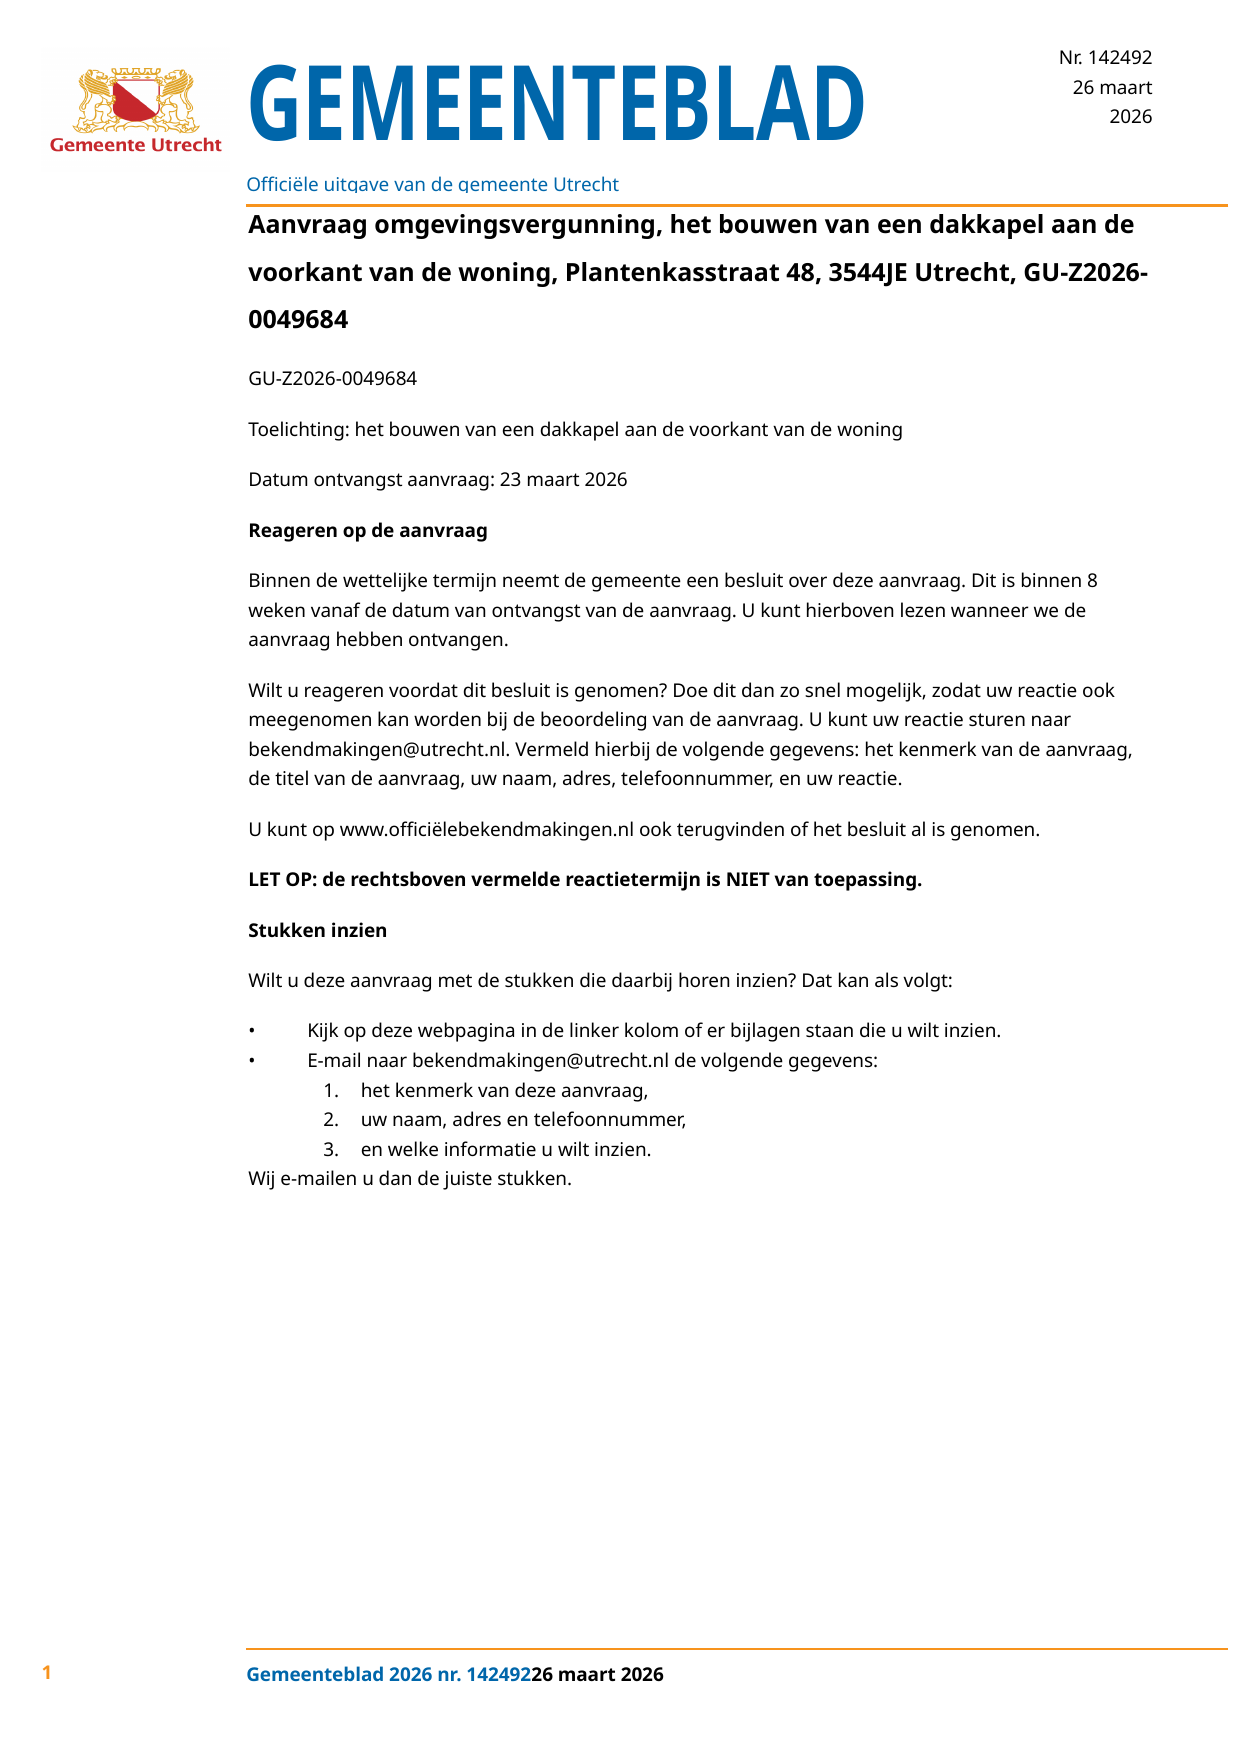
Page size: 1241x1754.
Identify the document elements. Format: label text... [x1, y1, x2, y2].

text LET OP: de rechtsboven vermelde reactietermijn is NIET van toepassing. [248, 866, 1152, 892]
list het kenmerk van deze aanvraag, [323, 1077, 1152, 1102]
list Kijk op deze webpagina in de linker kolom of er bijlagen staan die u wilt inzien. [248, 1018, 1152, 1043]
text GU-Z2026-0049684 [248, 366, 1152, 391]
text Toelichting: het bouwen van een dakkapel aan de voorkant van de woning [248, 416, 1152, 442]
text U kunt op www.officiëlebekendmakingen.nl ook terugvinden of het besluit al is genomen. [248, 816, 1152, 842]
picture [41, 47, 231, 172]
text Binnen de wettelijke termijn neemt de gemeente een besluit over deze aanvraag. Dit is binnen 8 weken vanaf de datum van ontvangst van de aanvraag. U kunt hierboven lezen wanneer we de aanvraag hebben ontvangen. [248, 567, 1152, 652]
text Wij e-mailen u dan de juiste stukken. [248, 1166, 1152, 1191]
text Reageren op de aanvraag [248, 517, 1152, 542]
text Wilt u deze aanvraag met de stukken die daarbij horen inzien? Dat kan als volgt: [248, 967, 1152, 993]
text Datum ontvangst aanvraag: 23 maart 2026 [248, 466, 1152, 492]
text Stukken inzien [248, 917, 1152, 942]
list en welke informatie u wilt inzien. [323, 1136, 1152, 1162]
text Aanvraag omgevingsvergunning, het bouwen van een dakkapel aan de voorkant van de woning, Plantenkasstraat 48, 3544JE Utrecht, GU-Z2026-0049684 [248, 207, 1152, 336]
text Wilt u reageren voordat dit besluit is genomen? Doe dit dan zo snel mogelijk, zodat uw reactie ook meegenomen kan worden bij de beoordeling van de aanvraag. U kunt uw reactie sturen naar bekendmakingen@utrecht.nl. Vermeld hierbij de volgende gegevens: het kenmerk van de aanvraag, de titel van de aanvraag, uw naam, adres, telefoonnummer, en uw reactie. [248, 677, 1152, 791]
list E-mail naar bekendmakingen@utrecht.nl de volgende gegevens: [248, 1047, 1152, 1073]
list uw naam, adres en telefoonnummer, [323, 1106, 1152, 1132]
